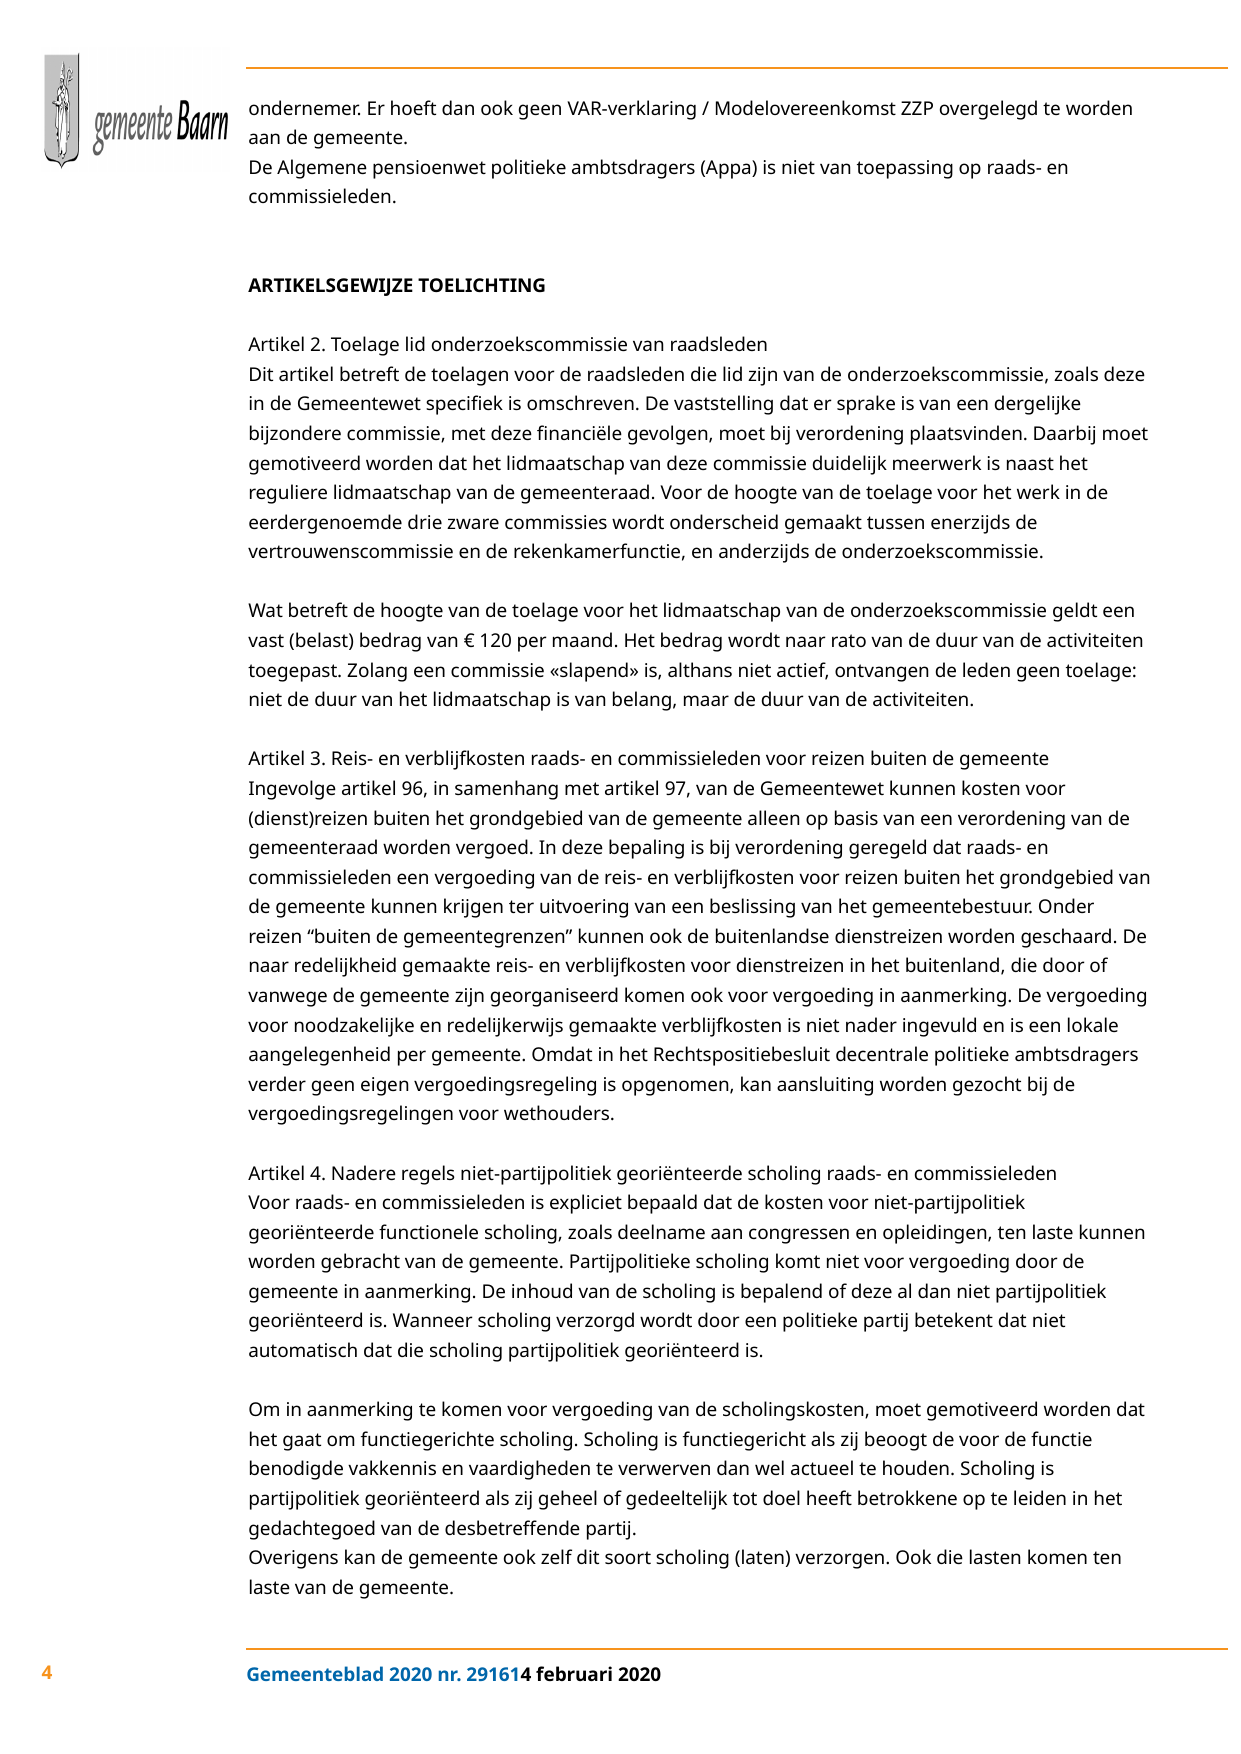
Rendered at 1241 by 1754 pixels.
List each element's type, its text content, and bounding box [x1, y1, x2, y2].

text Artikel 3. Reis- en verblijfkosten raads- en commissieleden voor reizen buiten de gemeente [248, 746, 1152, 771]
text ondernemer. Er hoeft dan ook geen VAR-verklaring / Modelovereenkomst ZZP overgelegd te worden aan de gemeente. [248, 95, 1152, 150]
text Dit artikel betreft de toelagen voor de raadsleden die lid zijn van de onderzoekscommissie, zoals deze in de Gemeentewet specifiek is omschreven. De vaststelling dat er sprake is van een dergelijke bijzondere commissie, met deze financiële gevolgen, moet bij verordening plaatsvinden. Daarbij moet gemotiveerd worden dat het lidmaatschap van deze commissie duidelijk meerwerk is naast het reguliere lidmaatschap van de gemeenteraad. Voor de hoogte van de toelage voor het werk in de eerdergenoemde drie zware commissies wordt onderscheid gemaakt tussen enerzijds de vertrouwenscommissie en de rekenkamerfunctie, en anderzijds de onderzoekscommissie. [248, 361, 1152, 564]
text Artikel 4. Nadere regels niet-partijpolitiek georiënteerde scholing raads- en commissieleden [248, 1160, 1152, 1186]
text De Algemene pensioenwet politieke ambtsdragers (Appa) is niet van toepassing op raads- en commissieleden. [248, 154, 1152, 209]
text Artikel 2. Toelage lid onderzoekscommissie van raadsleden [248, 331, 1152, 357]
text Voor raads- en commissieleden is expliciet bepaald dat de kosten voor niet-partijpolitiek georiënteerde functionele scholing, zoals deelname aan congressen en opleidingen, ten laste kunnen worden gebracht van de gemeente. Partijpolitieke scholing komt niet voor vergoeding door de gemeente in aanmerking. De inhoud van de scholing is bepalend of deze al dan niet partijpolitiek georiënteerd is. Wanneer scholing verzorgd wordt door een politieke partij betekent dat niet automatisch dat die scholing partijpolitiek georiënteerd is. [248, 1189, 1152, 1363]
text Overigens kan de gemeente ook zelf dit soort scholing (laten) verzorgen. Ook die lasten komen ten laste van de gemeente. [248, 1544, 1152, 1600]
picture [41, 47, 231, 172]
text Ingevolge artikel 96, in samenhang met artikel 97, van de Gemeentewet kunnen kosten voor (dienst)reizen buiten het grondgebied van de gemeente alleen op basis van een verordening van de gemeenteraad worden vergoed. In deze bepaling is bij verordening geregeld dat raads- en commissieleden een vergoeding van de reis- en verblijfkosten voor reizen buiten het grondgebied van de gemeente kunnen krijgen ter uitvoering van een beslissing van het gemeentebestuur. Onder reizen “buiten de gemeentegrenzen” kunnen ook de buitenlandse dienstreizen worden geschaard. De naar redelijkheid gemaakte reis- en verblijfkosten voor dienstreizen in het buitenland, die door of vanwege de gemeente zijn georganiseerd komen ook voor vergoeding in aanmerking. De vergoeding voor noodzakelijke en redelijkerwijs gemaakte verblijfkosten is niet nader ingevuld en is een lokale aangelegenheid per gemeente. Omdat in het Rechtspositiebesluit decentrale politieke ambtsdragers verder geen eigen vergoedingsregeling is opgenomen, kan aansluiting worden gezocht bij de vergoedingsregelingen voor wethouders. [248, 775, 1152, 1126]
text Wat betreft de hoogte van de toelage voor het lidmaatschap van de onderzoekscommissie geldt een vast (belast) bedrag van € 120 per maand. Het bedrag wordt naar rato van de duur van de activiteiten toegepast. Zolang een commissie «slapend» is, althans niet actief, ontvangen de leden geen toelage: niet de duur van het lidmaatschap is van belang, maar de duur van de activiteiten. [248, 598, 1152, 712]
text ARTIKELSGEWIJZE TOELICHTING [248, 272, 1152, 298]
text Om in aanmerking te komen voor vergoeding van de scholingskosten, moet gemotiveerd worden dat het gaat om functiegerichte scholing. Scholing is functiegericht als zij beoogt de voor de functie benodigde vakkennis en vaardigheden te verwerven dan wel actueel te houden. Scholing is partijpolitiek georiënteerd als zij geheel of gedeeltelijk tot doel heeft betrokkene op te leiden in het gedachtegoed van de desbetreffende partij. [248, 1396, 1152, 1541]
